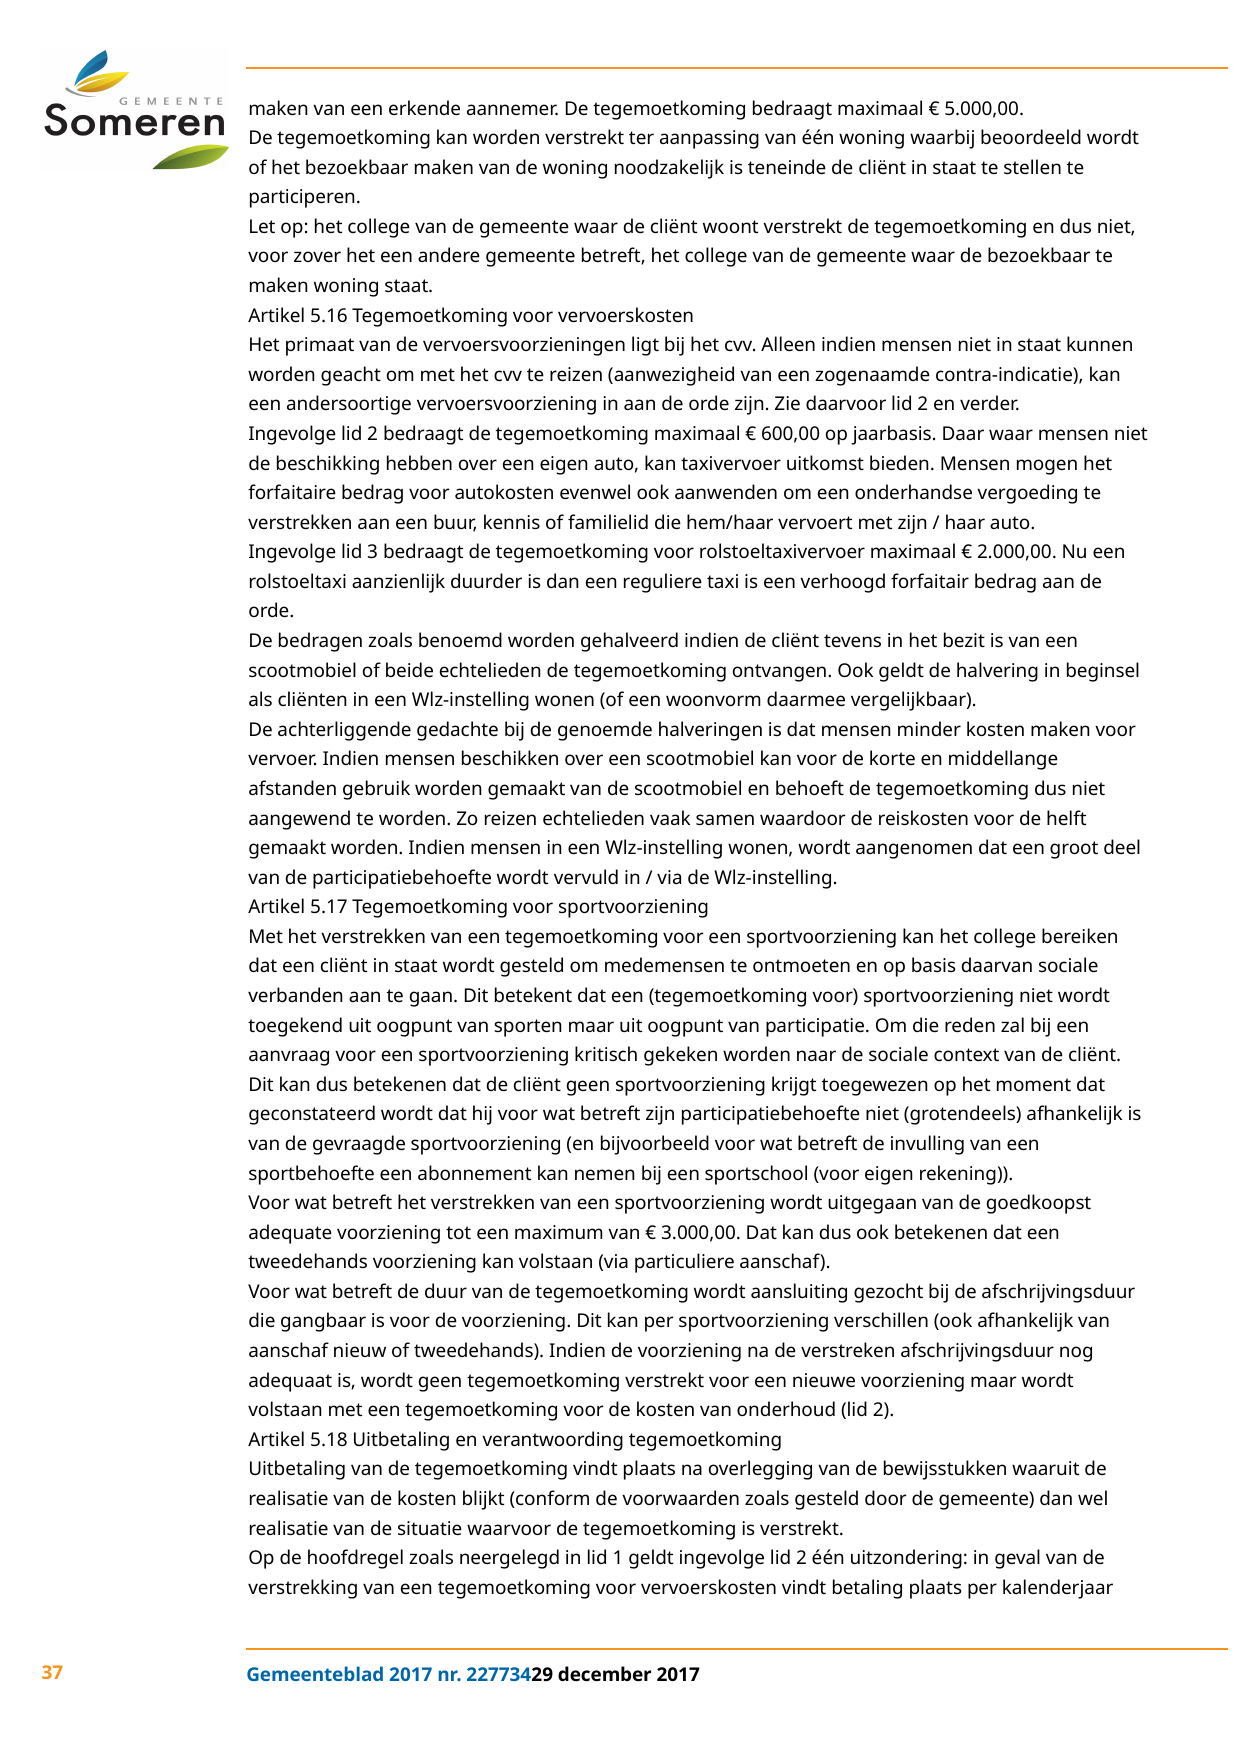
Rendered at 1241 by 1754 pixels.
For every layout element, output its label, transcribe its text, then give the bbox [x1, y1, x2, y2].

picture [41, 47, 231, 172]
text Voor wat betreft het verstrekken van een sportvoorziening wordt uitgegaan van de goedkoopst adequate voorziening tot een maximum van € 3.000,00. Dat kan dus ook betekenen dat een tweedehands voorziening kan volstaan (via particuliere aanschaf). [248, 1189, 1152, 1274]
text maken van een erkende aannemer. De tegemoetkoming bedraagt maximaal € 5.000,00. [248, 95, 1152, 121]
text Voor wat betreft de duur van de tegemoetkoming wordt aansluiting gezocht bij de afschrijvingsduur die gangbaar is voor de voorziening. Dit kan per sportvoorziening verschillen (ook afhankelijk van aanschaf nieuw of tweedehands). Indien de voorziening na de verstreken afschrijvingsduur nog adequaat is, wordt geen tegemoetkoming verstrekt voor een nieuwe voorziening maar wordt volstaan met een tegemoetkoming voor de kosten van onderhoud (lid 2). [248, 1278, 1152, 1422]
text De bedragen zoals benoemd worden gehalveerd indien de cliënt tevens in het bezit is van een scootmobiel of beide echtelieden de tegemoetkoming ontvangen. Ook geldt de halvering in beginsel als cliënten in een Wlz-instelling wonen (of een woonvorm daarmee vergelijkbaar). [248, 627, 1152, 712]
text De tegemoetkoming kan worden verstrekt ter aanpassing van één woning waarbij beoordeeld wordt of het bezoekbaar maken van de woning noodzakelijk is teneinde de cliënt in staat te stellen te participeren. [248, 124, 1152, 209]
text Op de hoofdregel zoals neergelegd in lid 1 geldt ingevolge lid 2 één uitzondering: in geval van de verstrekking van een tegemoetkoming voor vervoerskosten vindt betaling plaats per kalenderjaar [248, 1544, 1152, 1600]
text Ingevolge lid 2 bedraagt de tegemoetkoming maximaal € 600,00 op jaarbasis. Daar waar mensen niet de beschikking hebben over een eigen auto, kan taxivervoer uitkomst bieden. Mensen mogen het forfaitaire bedrag voor autokosten evenwel ook aanwenden om een onderhandse vergoeding te verstrekken aan een buur, kennis of familielid die hem/haar vervoert met zijn / haar auto. [248, 420, 1152, 535]
text Uitbetaling van de tegemoetkoming vindt plaats na overlegging van de bewijsstukken waaruit de realisatie van de kosten blijkt (conform de voorwaarden zoals gesteld door de gemeente) dan wel realisatie van de situatie waarvoor de tegemoetkoming is verstrekt. [248, 1456, 1152, 1541]
text Het primaat van de vervoersvoorzieningen ligt bij het cvv. Alleen indien mensen niet in staat kunnen worden geacht om met het cvv te reizen (aanwezigheid van een zogenaamde contra-indicatie), kan een andersoortige vervoersvoorziening in aan de orde zijn. Zie daarvoor lid 2 en verder. [248, 331, 1152, 416]
text Artikel 5.18 Uitbetaling en verantwoording tegemoetkoming [248, 1426, 1152, 1452]
text Met het verstrekken van een tegemoetkoming voor een sportvoorziening kan het college bereiken dat een cliënt in staat wordt gesteld om medemensen te ontmoeten en op basis daarvan sociale verbanden aan te gaan. Dit betekent dat een (tegemoetkoming voor) sportvoorziening niet wordt toegekend uit oogpunt van sporten maar uit oogpunt van participatie. Om die reden zal bij een aanvraag voor een sportvoorziening kritisch gekeken worden naar de sociale context van de cliënt. Dit kan dus betekenen dat de cliënt geen sportvoorziening krijgt toegewezen op het moment dat geconstateerd wordt dat hij voor wat betreft zijn participatiebehoefte niet (grotendeels) afhankelijk is van de gevraagde sportvoorziening (en bijvoorbeeld voor wat betreft de invulling van een sportbehoefte een abonnement kan nemen bij een sportschool (voor eigen rekening)). [248, 923, 1152, 1186]
text De achterliggende gedachte bij de genoemde halveringen is dat mensen minder kosten maken voor vervoer. Indien mensen beschikken over een scootmobiel kan voor de korte en middellange afstanden gebruik worden gemaakt van de scootmobiel en behoeft de tegemoetkoming dus niet aangewend te worden. Zo reizen echtelieden vaak samen waardoor de reiskosten voor de helft gemaakt worden. Indien mensen in een Wlz-instelling wonen, wordt aangenomen dat een groot deel van de participatiebehoefte wordt vervuld in / via de Wlz-instelling. [248, 716, 1152, 890]
text Artikel 5.16 Tegemoetkoming voor vervoerskosten [248, 302, 1152, 328]
text Artikel 5.17 Tegemoetkoming voor sportvoorziening [248, 893, 1152, 919]
text Let op: het college van de gemeente waar de cliënt woont verstrekt de tegemoetkoming en dus niet, voor zover het een andere gemeente betreft, het college van de gemeente waar de bezoekbaar te maken woning staat. [248, 213, 1152, 298]
text Ingevolge lid 3 bedraagt de tegemoetkoming voor rolstoeltaxivervoer maximaal € 2.000,00. Nu een rolstoeltaxi aanzienlijk duurder is dan een reguliere taxi is een verhoogd forfaitair bedrag aan de orde. [248, 538, 1152, 623]
